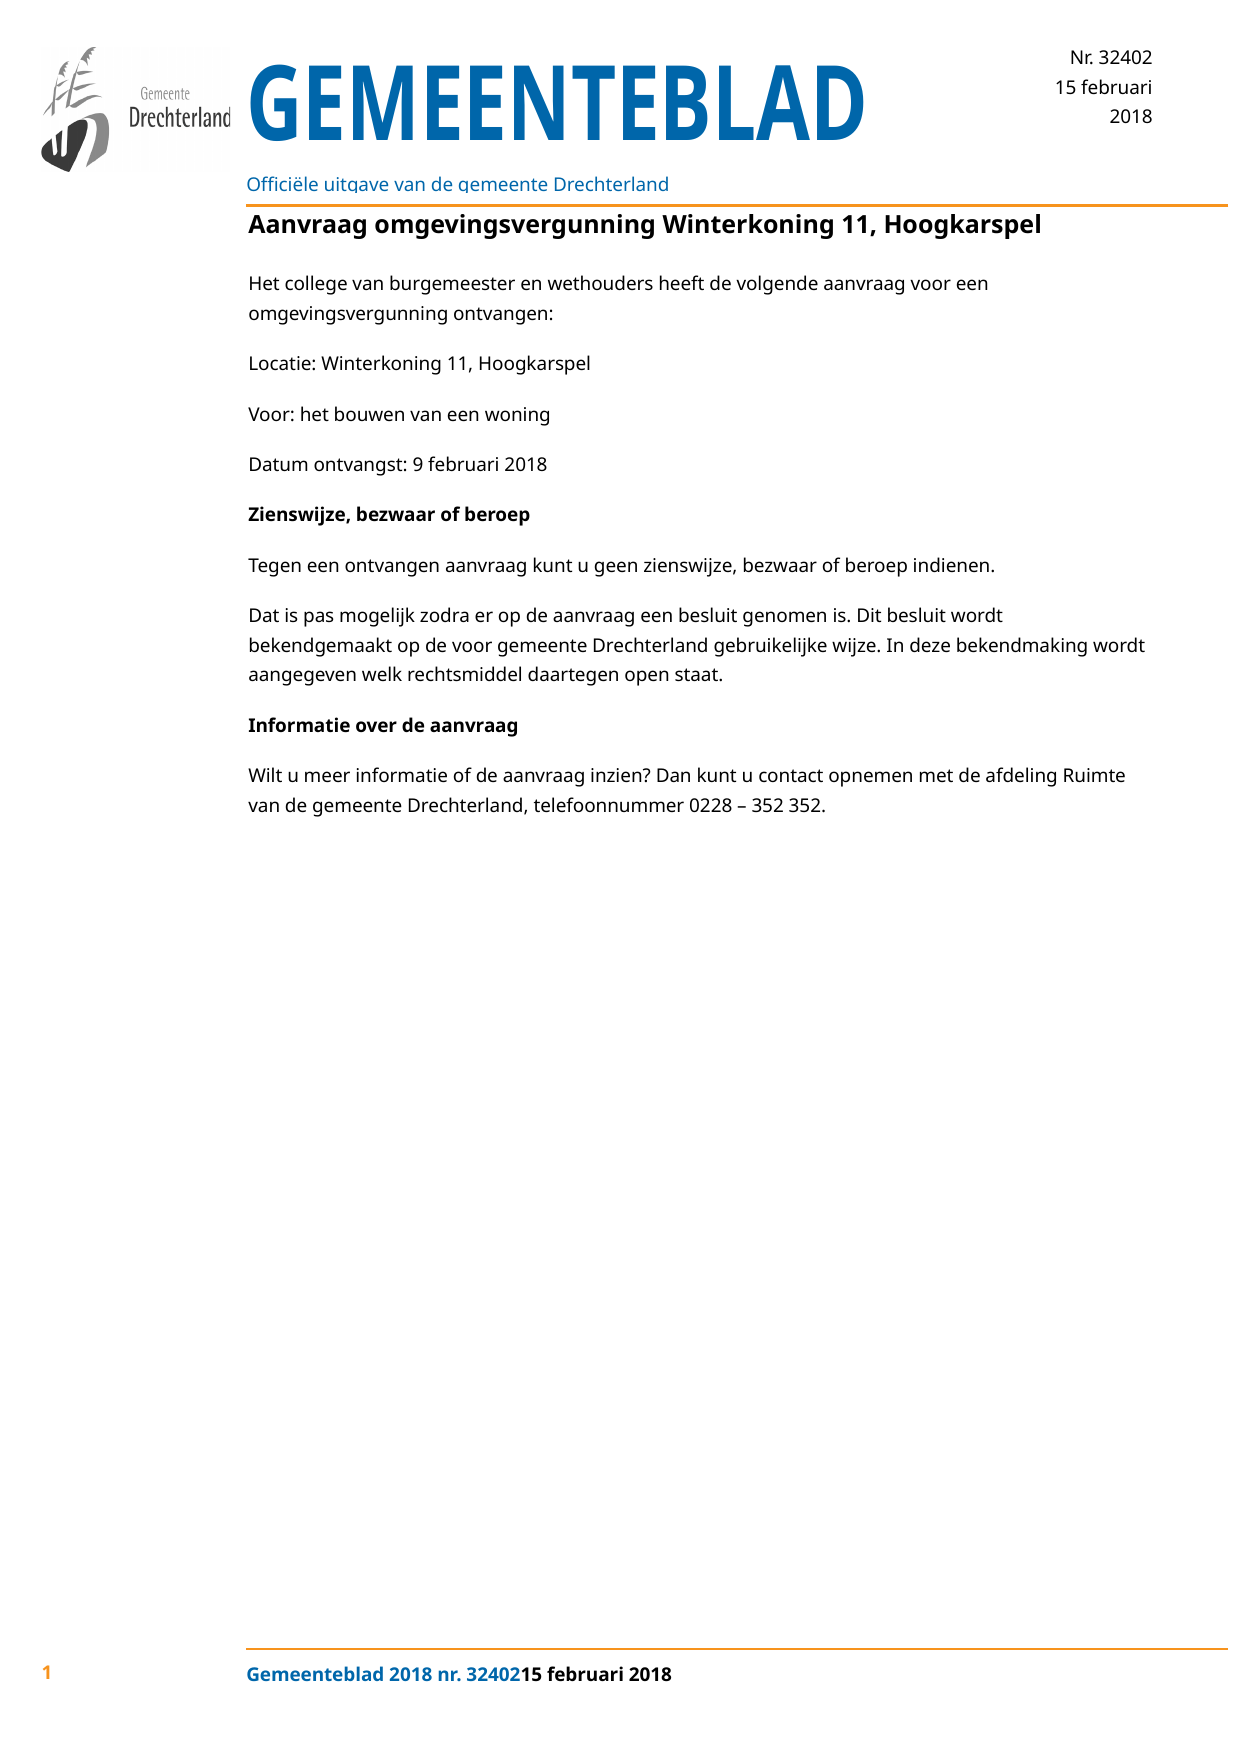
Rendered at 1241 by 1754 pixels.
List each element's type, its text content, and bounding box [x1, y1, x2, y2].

text Het college van burgemeester en wethouders heeft de volgende aanvraag voor een omgevingsvergunning ontvangen: [248, 270, 1152, 326]
text Wilt u meer informatie of de aanvraag inzien? Dan kunt u contact opnemen met de afdeling Ruimte van de gemeente Drechterland, telefoonnummer 0228 – 352 352. [248, 762, 1152, 818]
picture [41, 47, 231, 172]
text Voor: het bouwen van een woning [248, 401, 1152, 426]
text Zienswijze, bezwaar of beroep [248, 502, 1152, 527]
text Locatie: Winterkoning 11, Hoogkarspel [248, 350, 1152, 376]
text Datum ontvangst: 9 februari 2018 [248, 451, 1152, 477]
text Tegen een ontvangen aanvraag kunt u geen zienswijze, bezwaar of beroep indienen. [248, 552, 1152, 578]
text Informatie over de aanvraag [248, 712, 1152, 738]
text Dat is pas mogelijk zodra er op de aanvraag een besluit genomen is. Dit besluit wordt bekendgemaakt op de voor gemeente Drechterland gebruikelijke wijze. In deze bekendmaking wordt aangegeven welk rechtsmiddel daartegen open staat. [248, 602, 1152, 687]
text Aanvraag omgevingsvergunning Winterkoning 11, Hoogkarspel [248, 207, 1152, 241]
